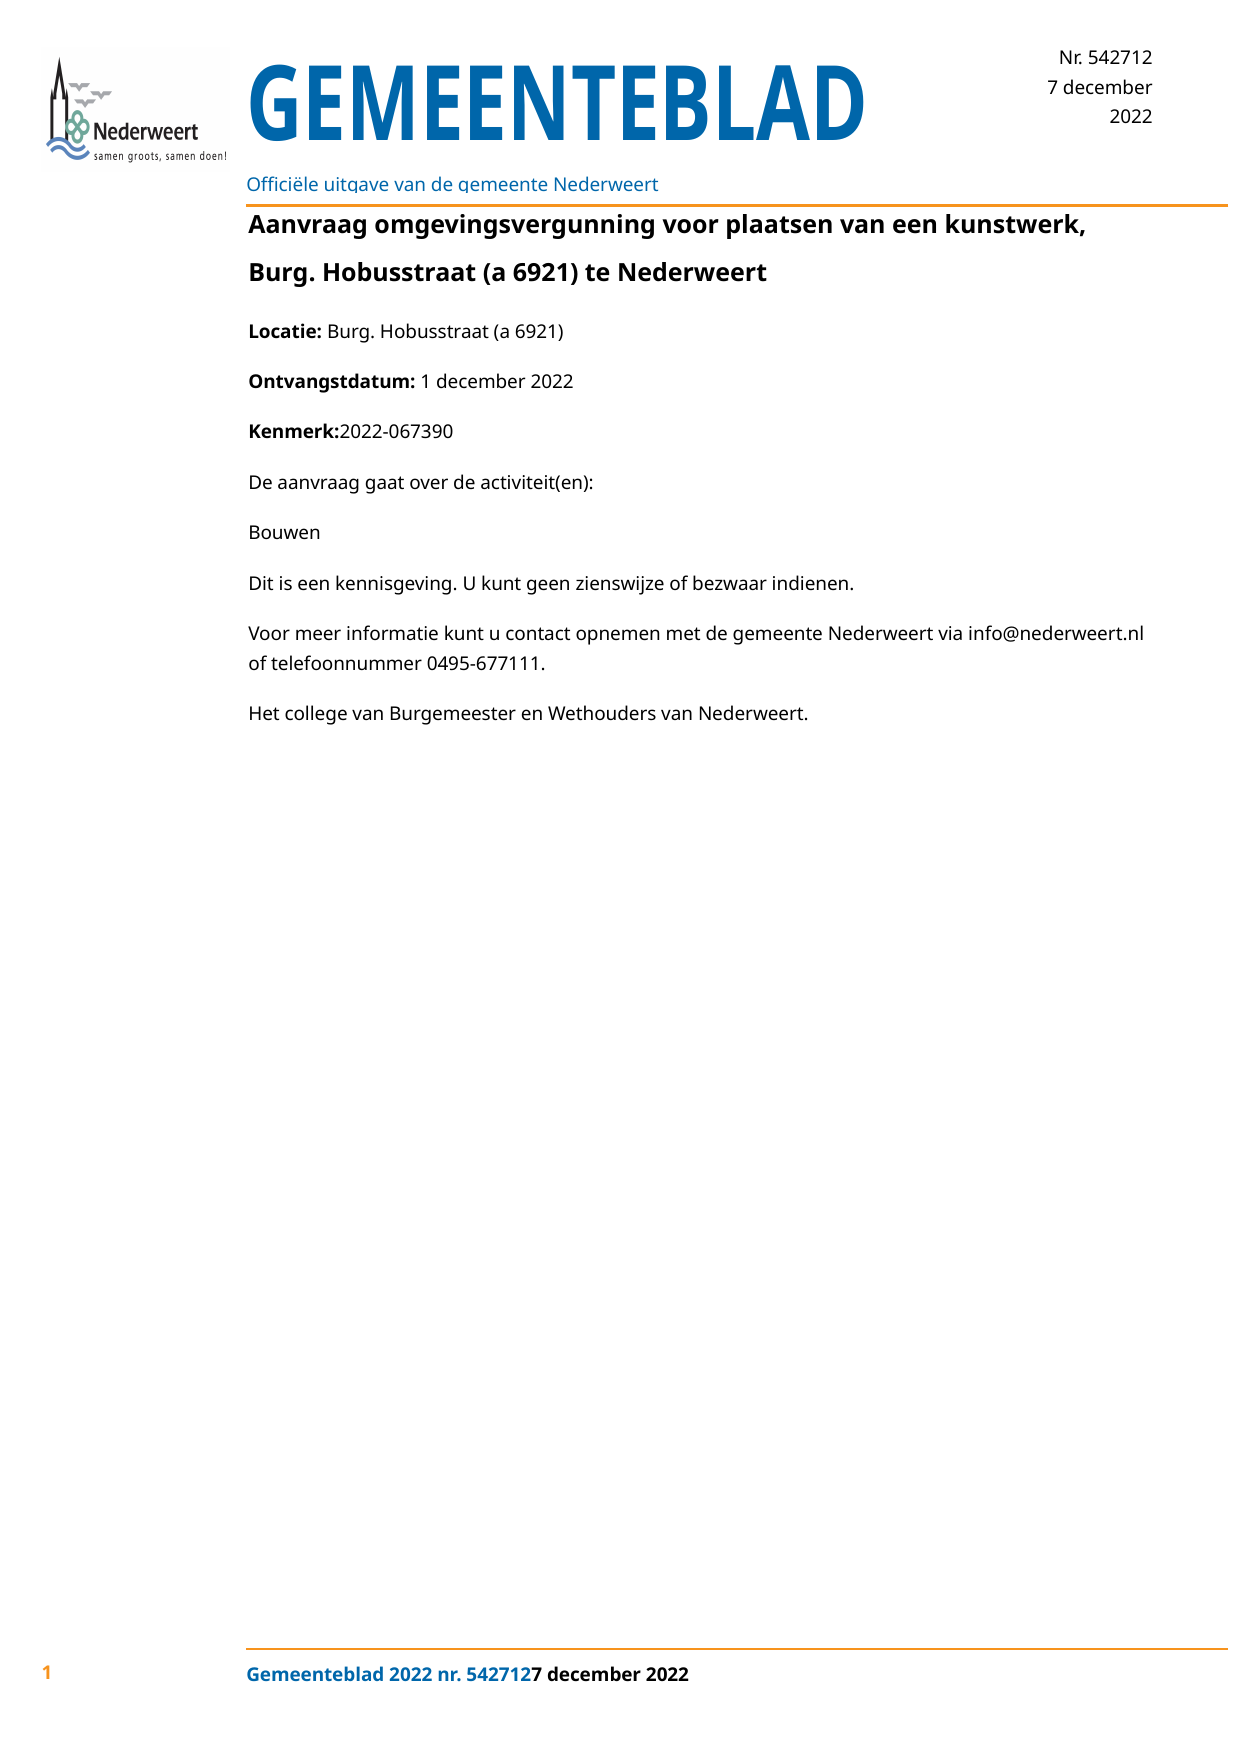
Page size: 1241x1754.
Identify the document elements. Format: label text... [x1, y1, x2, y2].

text Dit is een kennisgeving. U kunt geen zienswijze of bezwaar indienen. [248, 570, 1152, 596]
text De aanvraag gaat over de activiteit(en): [248, 469, 1152, 495]
text Locatie: Burg. Hobusstraat (a 6921) [248, 318, 1152, 344]
text Kenmerk:2022-067390 [248, 419, 1152, 444]
text Aanvraag omgevingsvergunning voor plaatsen van een kunstwerk, Burg. Hobusstraat (a 6921) te Nederweert [248, 207, 1152, 288]
text Het college van Burgemeester en Wethouders van Nederweert. [248, 700, 1152, 726]
text Ontvangstdatum: 1 december 2022 [248, 368, 1152, 394]
text Bouwen [248, 519, 1152, 545]
text Voor meer informatie kunt u contact opnemen met de gemeente Nederweert via info@nederweert.nl of telefoonnummer 0495-677111. [248, 620, 1152, 676]
picture [41, 47, 231, 172]
